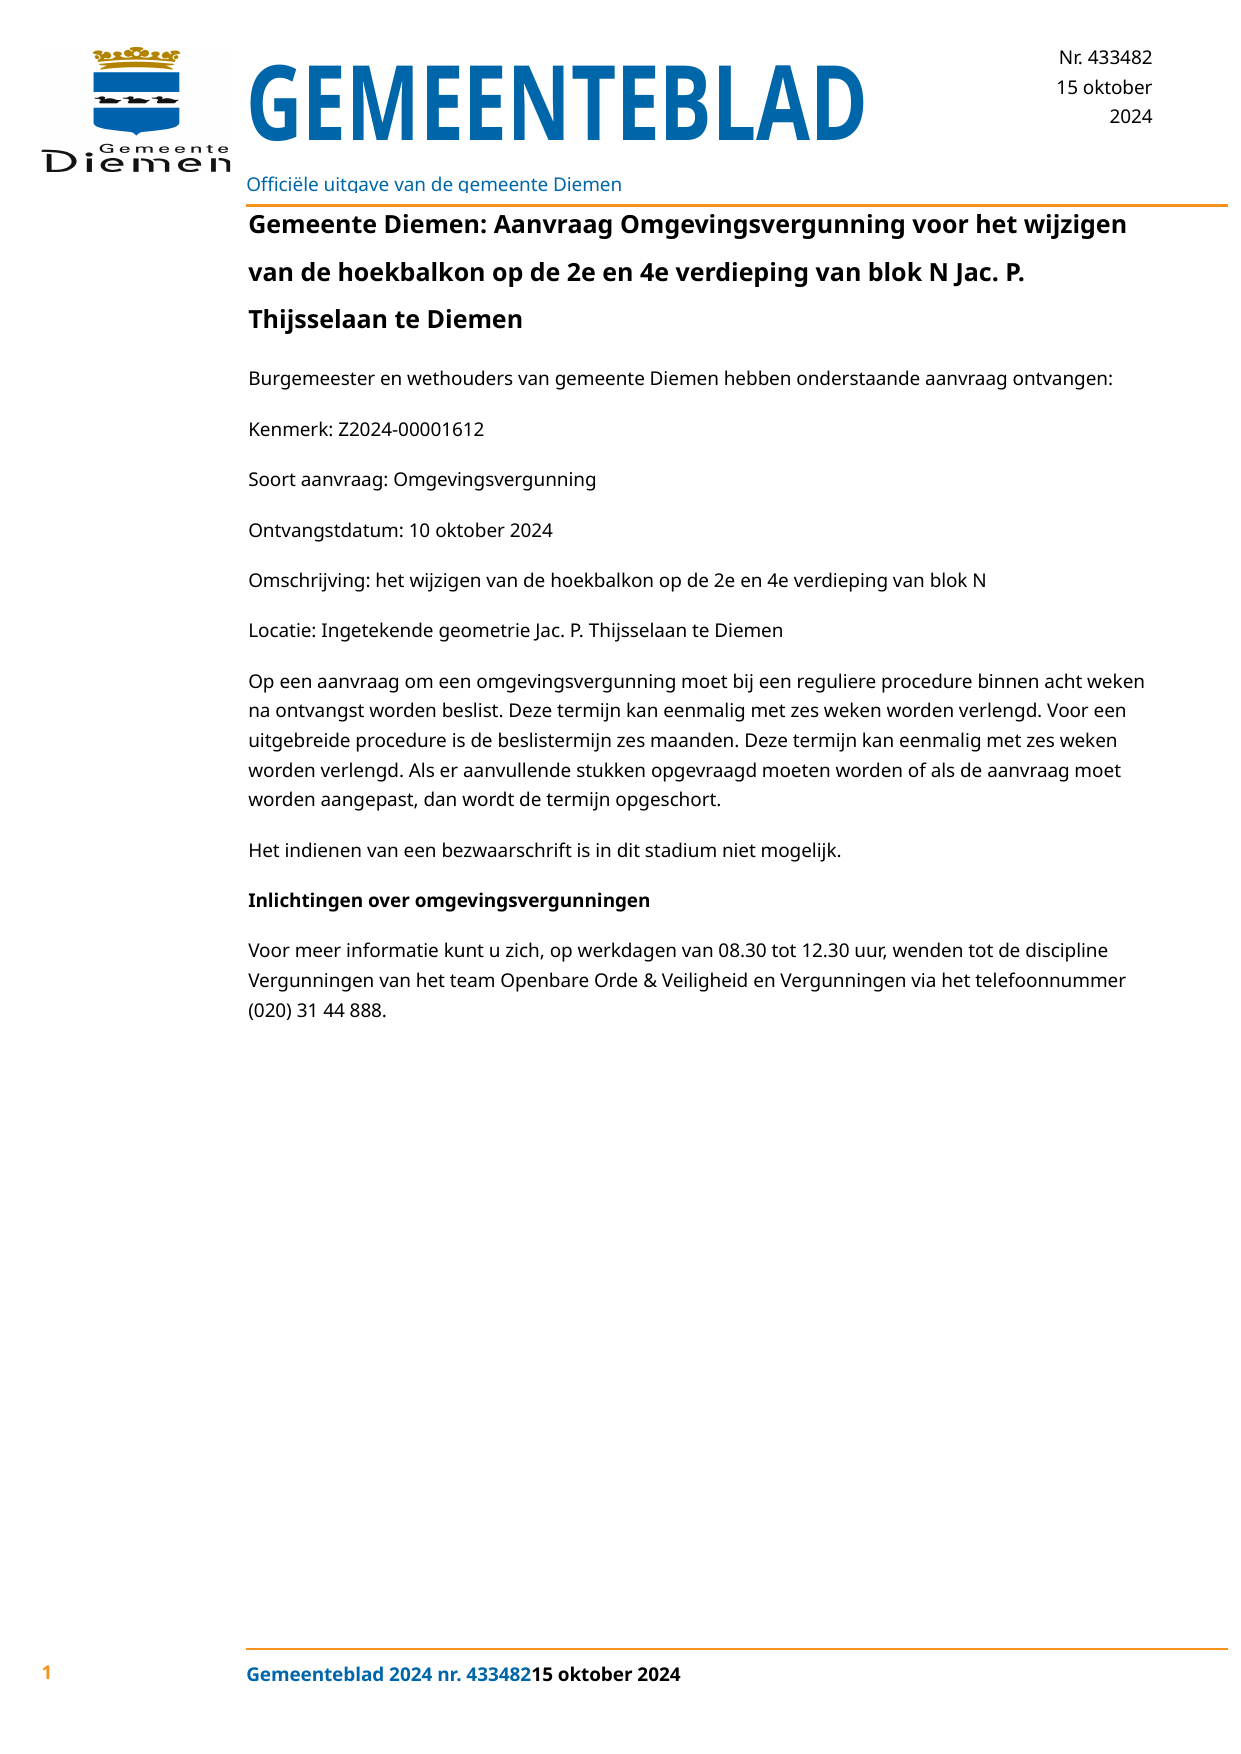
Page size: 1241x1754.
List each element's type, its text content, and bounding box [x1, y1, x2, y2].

text Omschrijving: het wijzigen van de hoekbalkon op de 2e en 4e verdieping van blok N [248, 567, 1152, 593]
text Locatie: Ingetekende geometrie Jac. P. Thijsselaan te Diemen [248, 618, 1152, 643]
text Voor meer informatie kunt u zich, op werkdagen van 08.30 tot 12.30 uur, wenden tot de discipline Vergunningen van het team Openbare Orde & Veiligheid en Vergunningen via het telefoonnummer (020) 31 44 888. [248, 938, 1152, 1022]
text Op een aanvraag om een omgevingsvergunning moet bij een reguliere procedure binnen acht weken na ontvangst worden beslist. Deze termijn kan eenmalig met zes weken worden verlengd. Voor een uitgebreide procedure is de beslistermijn zes maanden. Deze termijn kan eenmalig met zes weken worden verlengd. Als er aanvullende stukken opgevraagd moeten worden of als de aanvraag moet worden aangepast, dan wordt de termijn opgeschort. [248, 668, 1152, 812]
text Het indienen van een bezwaarschrift is in dit stadium niet mogelijk. [248, 837, 1152, 862]
text Soort aanvraag: Omgevingsvergunning [248, 466, 1152, 492]
text Kenmerk: Z2024-00001612 [248, 416, 1152, 442]
text Ontvangstdatum: 10 oktober 2024 [248, 517, 1152, 542]
text Burgemeester en wethouders van gemeente Diemen hebben onderstaande aanvraag ontvangen: [248, 366, 1152, 391]
text Inlichtingen over omgevingsvergunningen [248, 887, 1152, 913]
picture [41, 47, 231, 172]
text Gemeente Diemen: Aanvraag Omgevingsvergunning voor het wijzigen van de hoekbalkon op de 2e en 4e verdieping van blok N Jac. P. Thijsselaan te Diemen [248, 207, 1152, 336]
